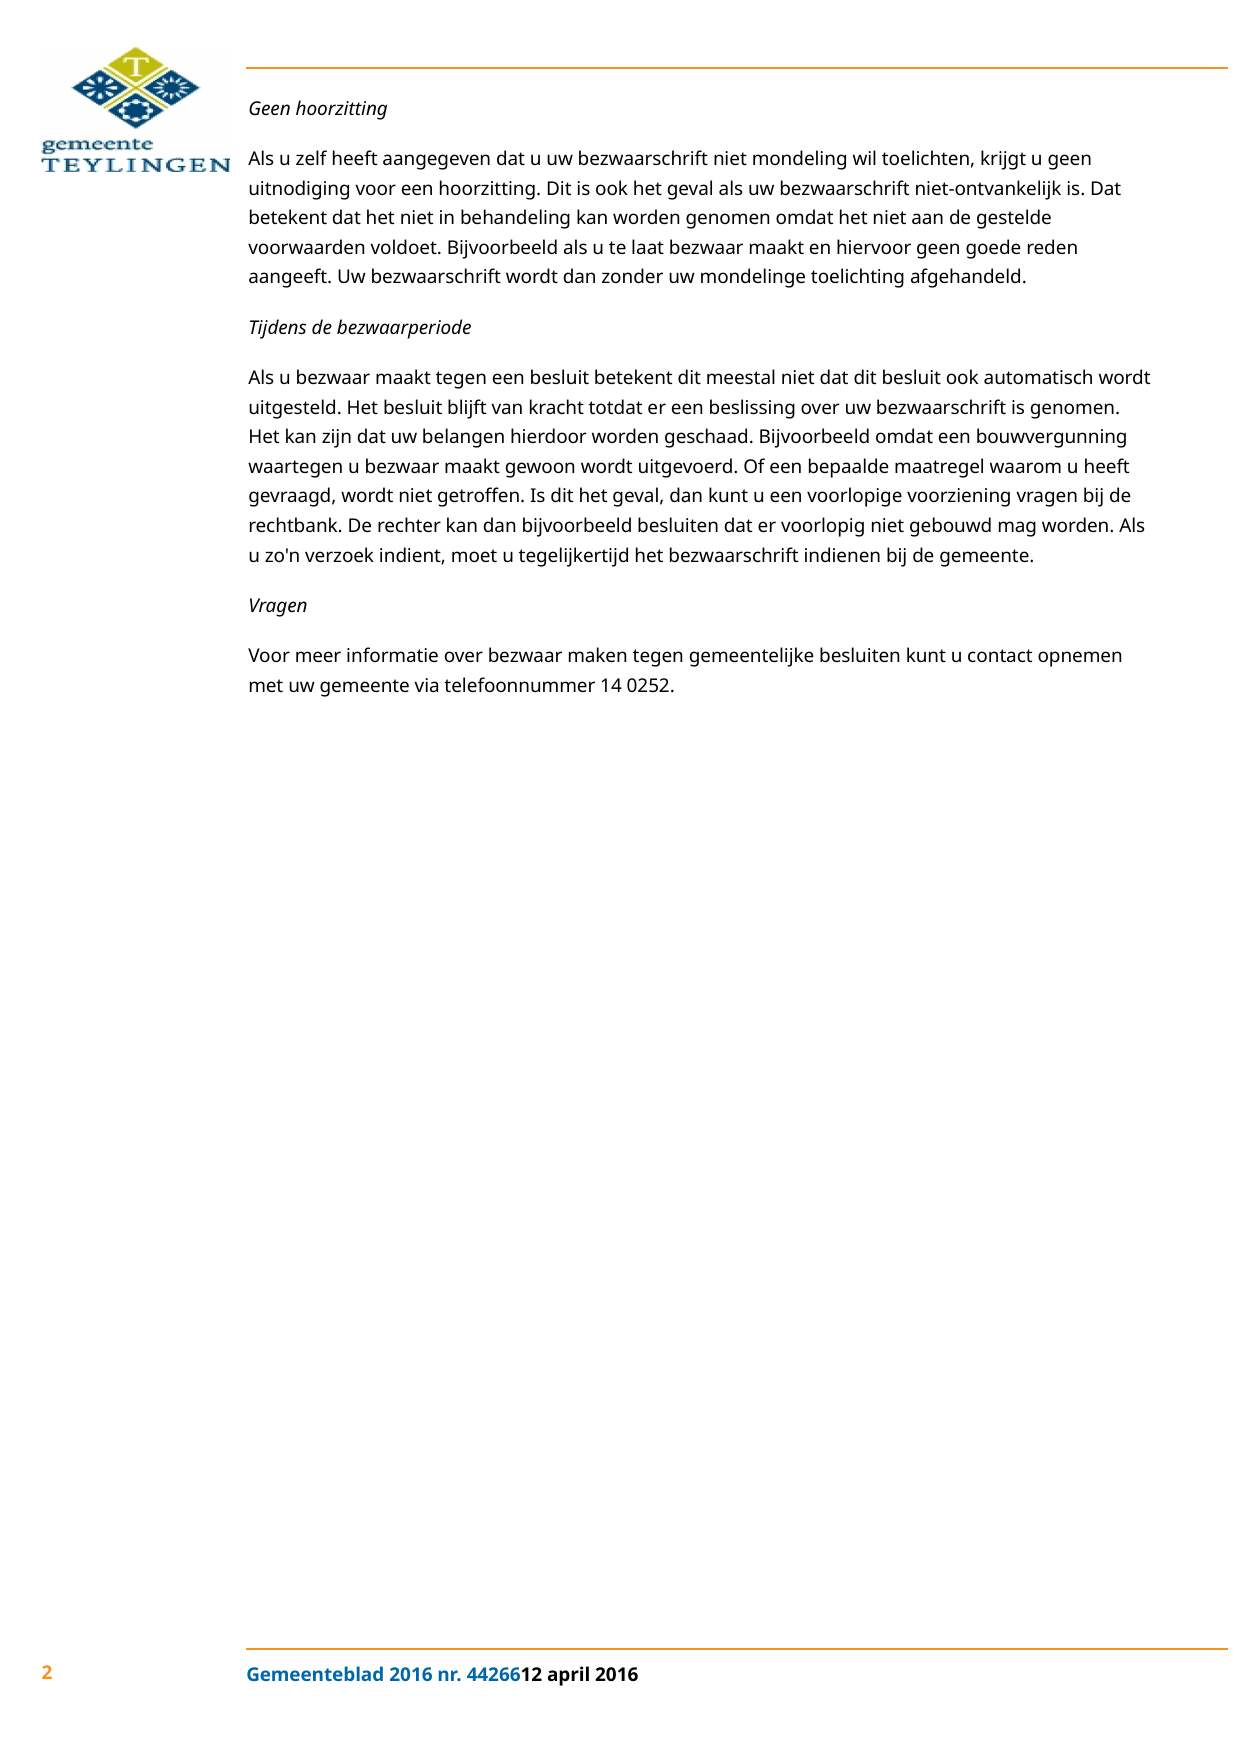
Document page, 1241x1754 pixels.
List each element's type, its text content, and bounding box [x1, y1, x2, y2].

picture [41, 47, 231, 172]
text Als u zelf heeft aangegeven dat u uw bezwaarschrift niet mondeling wil toelichten, krijgt u geen uitnodiging voor een hoorzitting. Dit is ook het geval als uw bezwaarschrift niet-ontvankelijk is. Dat betekent dat het niet in behandeling kan worden genomen omdat het niet aan de gestelde voorwaarden voldoet. Bijvoorbeeld als u te laat bezwaar maakt en hiervoor geen goede reden aangeeft. Uw bezwaarschrift wordt dan zonder uw mondelinge toelichting afgehandeld. [248, 145, 1152, 289]
text Geen hoorzitting [248, 95, 1152, 121]
text Vragen [248, 592, 1152, 618]
text Tijdens de bezwaarperiode [248, 314, 1152, 340]
text Voor meer informatie over bezwaar maken tegen gemeentelijke besluiten kunt u contact opnemen met uw gemeente via telefoonnummer 14 0252. [248, 643, 1152, 698]
text Als u bezwaar maakt tegen een besluit betekent dit meestal niet dat dit besluit ook automatisch wordt uitgesteld. Het besluit blijft van kracht totdat er een beslissing over uw bezwaarschrift is genomen. Het kan zijn dat uw belangen hierdoor worden geschaad. Bijvoorbeeld omdat een bouwvergunning waartegen u bezwaar maakt gewoon wordt uitgevoerd. Of een bepaalde maatregel waarom u heeft gevraagd, wordt niet getroffen. Is dit het geval, dan kunt u een voorlopige voorziening vragen bij de rechtbank. De rechter kan dan bijvoorbeeld besluiten dat er voorlopig niet gebouwd mag worden. Als u zo'n verzoek indient, moet u tegelijkertijd het bezwaarschrift indienen bij de gemeente. [248, 364, 1152, 568]
